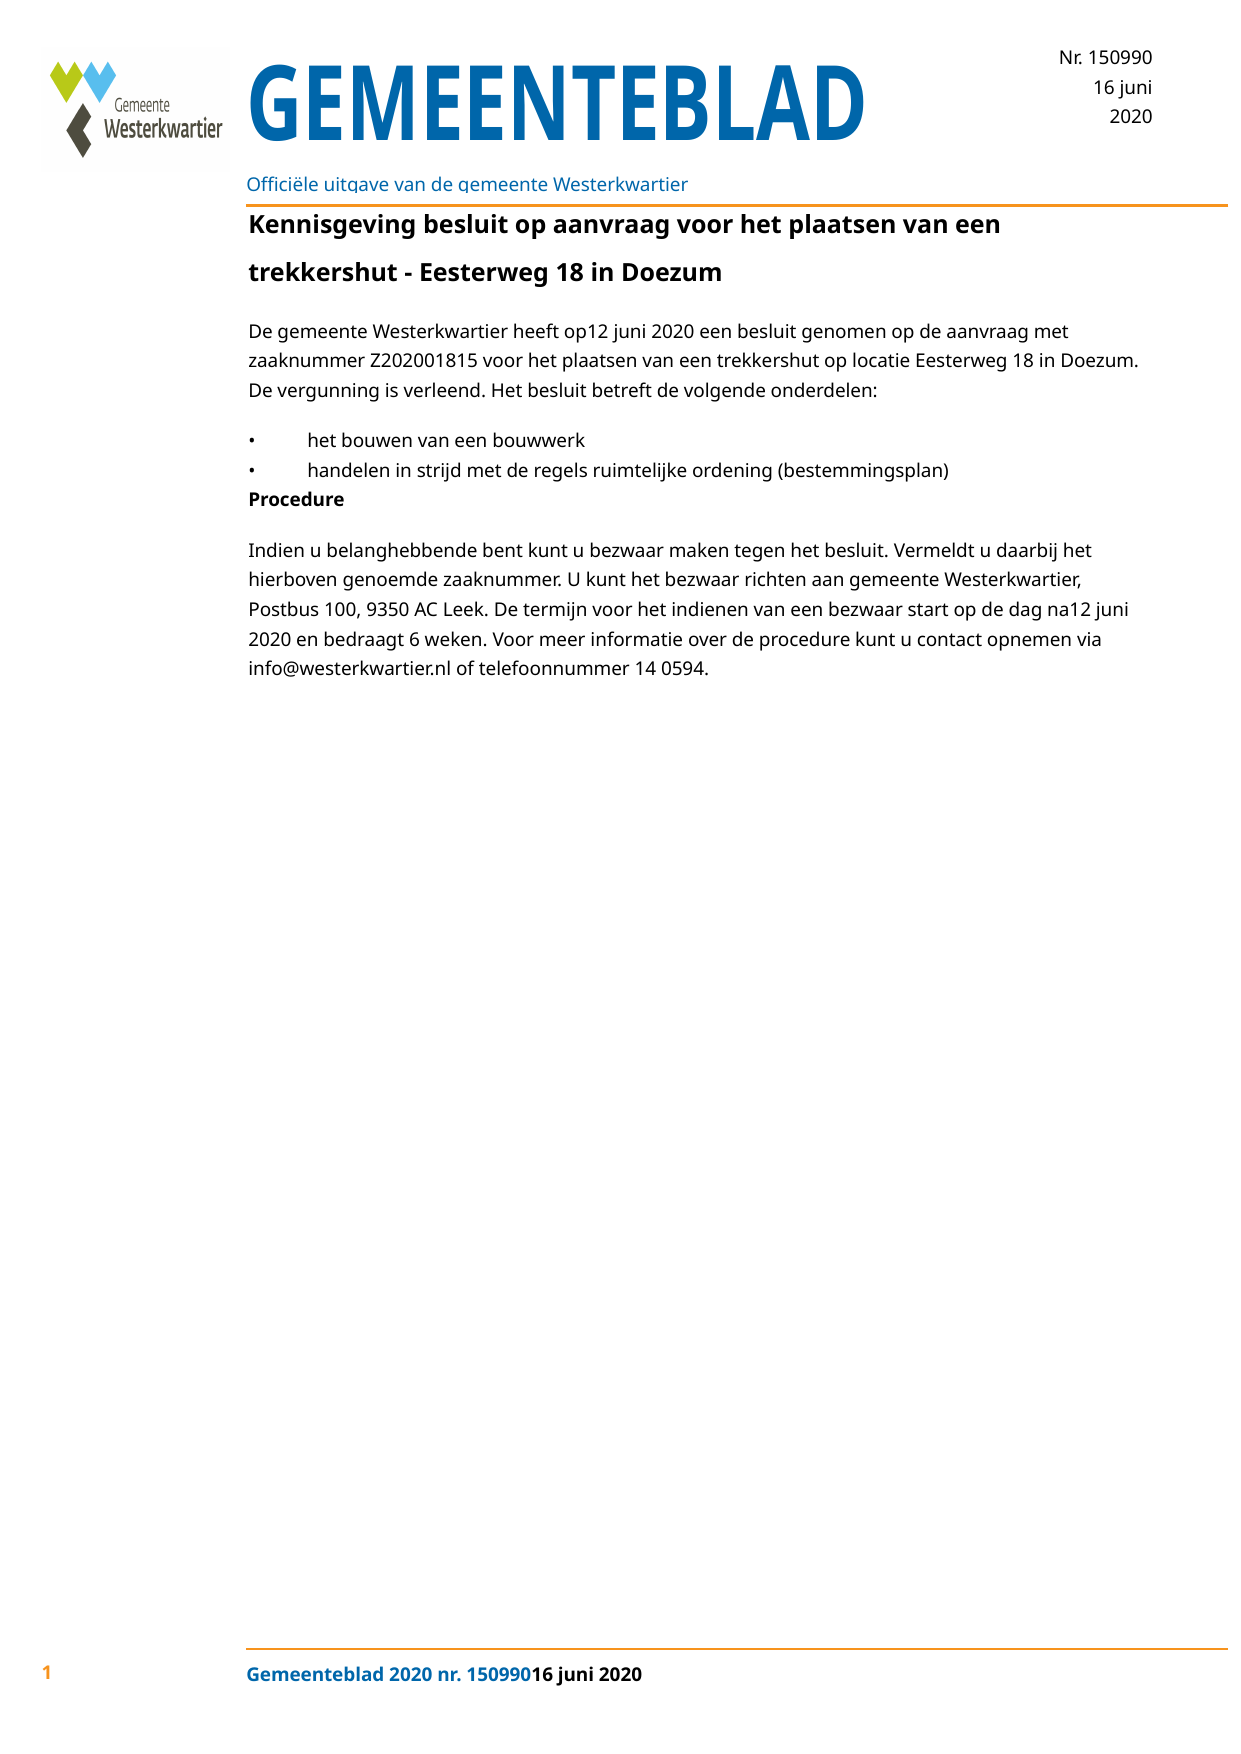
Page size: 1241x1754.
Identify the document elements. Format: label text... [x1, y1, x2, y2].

text Indien u belanghebbende bent kunt u bezwaar maken tegen het besluit. Vermeldt u daarbij het hierboven genoemde zaaknummer. U kunt het bezwaar richten aan gemeente Westerkwartier, Postbus 100, 9350 AC Leek. De termijn voor het indienen van een bezwaar start op de dag na12 juni 2020 en bedraagt 6 weken. Voor meer informatie over de procedure kunt u contact opnemen via info@westerkwartier.nl of telefoonnummer 14 0594. [248, 537, 1152, 681]
list het bouwen van een bouwwerk [248, 427, 1152, 453]
text De gemeente Westerkwartier heeft op12 juni 2020 een besluit genomen op de aanvraag met zaaknummer Z202001815 voor het plaatsen van een trekkershut op locatie Eesterweg 18 in Doezum. De vergunning is verleend. Het besluit betreft de volgende onderdelen: [248, 318, 1152, 403]
picture [41, 47, 231, 172]
list handelen in strijd met de regels ruimtelijke ordening (bestemmingsplan) [248, 457, 1152, 483]
text Kennisgeving besluit op aanvraag voor het plaatsen van een trekkershut - Eesterweg 18 in Doezum [248, 207, 1152, 288]
text Procedure [248, 487, 1152, 512]
